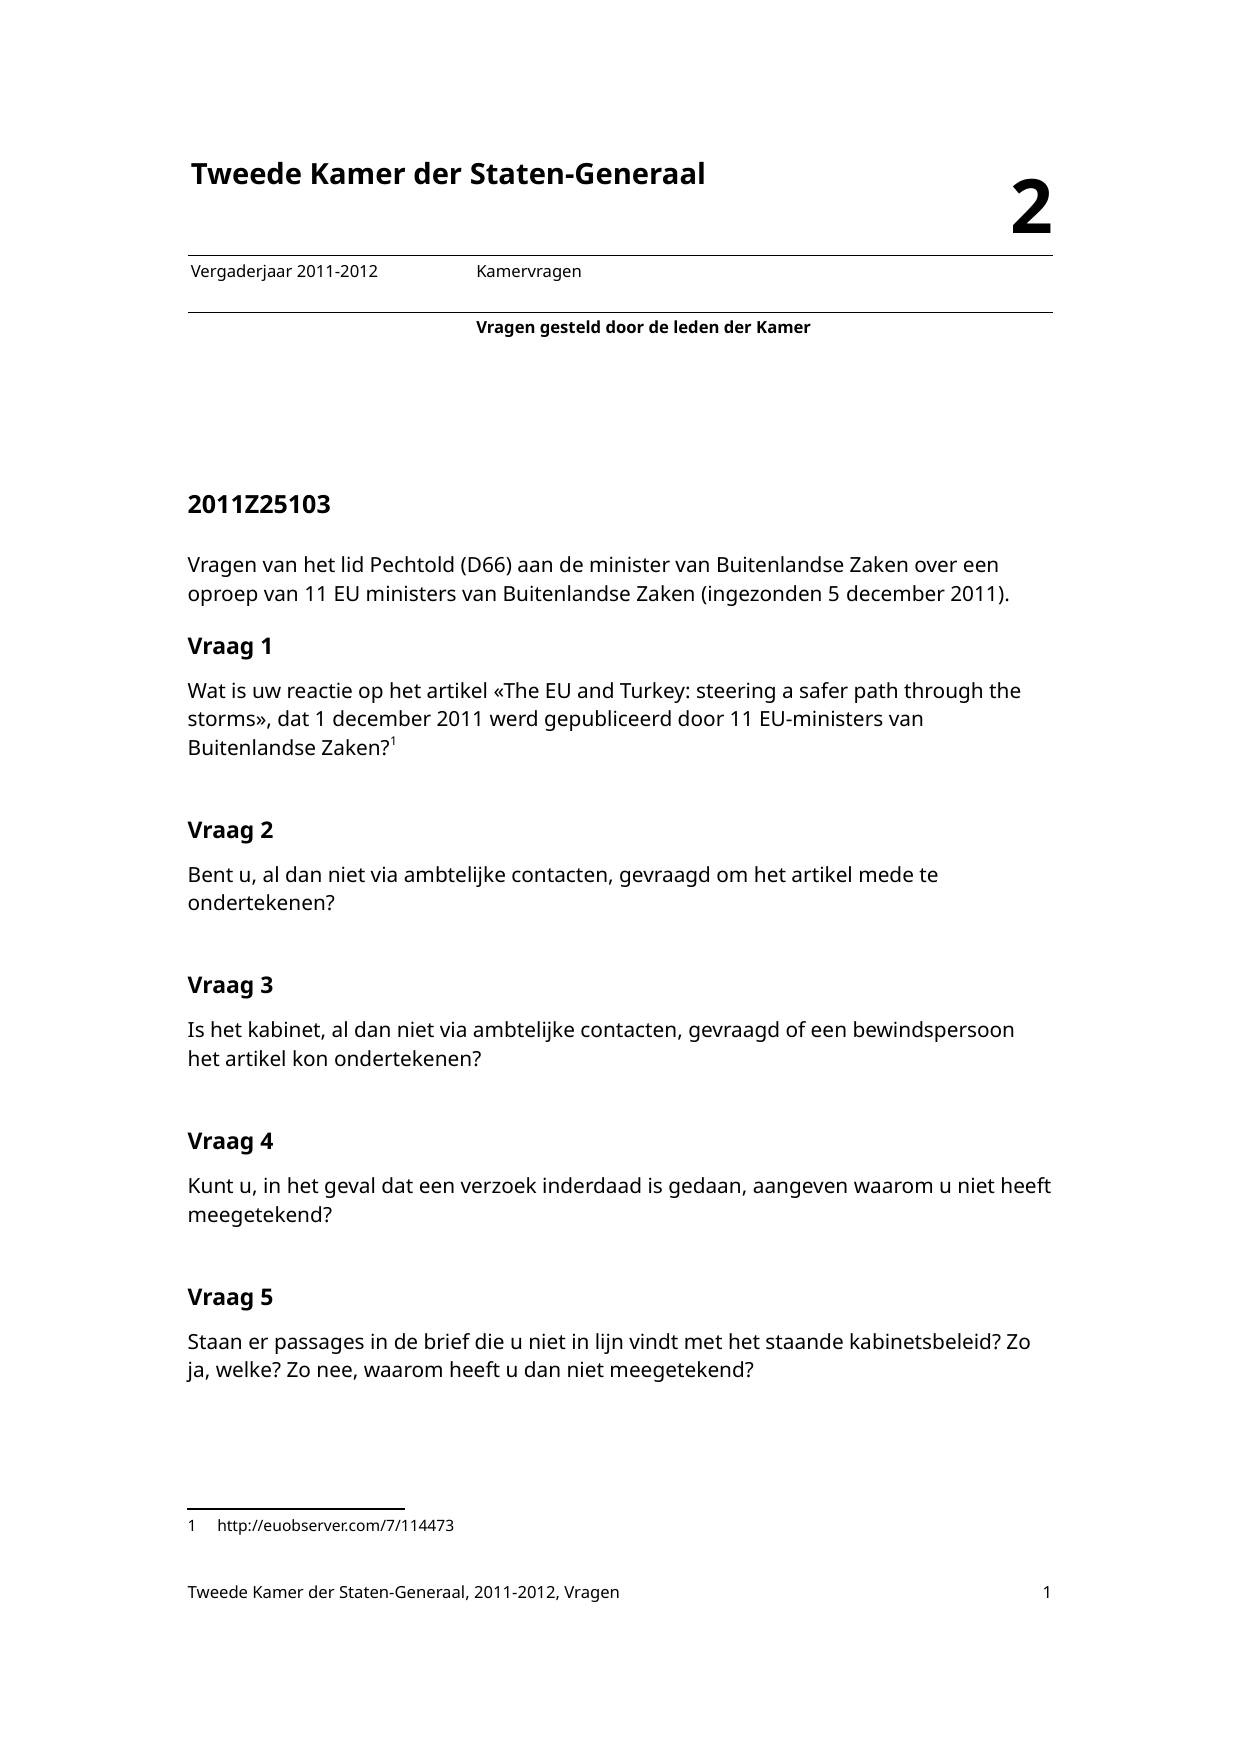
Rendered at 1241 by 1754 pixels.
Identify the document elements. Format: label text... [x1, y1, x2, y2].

text http://euobserver.com/7/114473 [187, 1508, 1053, 1536]
subtitle Vraag 2 [187, 814, 1053, 845]
table_header Tweede Kamer der Staten-Generaal [188, 150, 879, 255]
table_cell Vragen gesteld door de leden der Kamer [473, 313, 1053, 339]
text Wat is uw reactie op het artikel «The EU and Turkey: steering a safer path through the storms», dat 1 december 2011 werd gepubliceerd door 11 EU-ministers van Buitenlandse Zaken? [187, 676, 1053, 761]
text 2011Z25103 [187, 487, 1053, 521]
text Bent u, al dan niet via ambtelijke contacten, gevraagd om het artikel mede te ondertekenen? [187, 860, 1053, 917]
table_cell Kamervragen [473, 256, 1053, 312]
subtitle Vraag 4 [187, 1125, 1053, 1156]
text Kunt u, in het geval dat een verzoek inderdaad is gedaan, aangeven waarom u niet heeft meegetekend? [187, 1171, 1053, 1228]
table_cell [188, 313, 473, 339]
table_header 2 [880, 150, 1053, 255]
table_cell Vergaderjaar 2011-2012 [188, 256, 473, 312]
text Vragen van het lid Pechtold (D66) aan de minister van Buitenlandse Zaken over een oproep van 11 EU ministers van Buitenlandse Zaken (ingezonden 5 december 2011). [187, 550, 1053, 607]
subtitle Vraag 5 [187, 1281, 1053, 1312]
text Staan er passages in de brief die u niet in lijn vindt met het staande kabinetsbeleid? Zo ja, welke? Zo nee, waarom heeft u dan niet meegetekend? [187, 1327, 1053, 1384]
text Is het kabinet, al dan niet via ambtelijke contacten, gevraagd of een bewindspersoon het artikel kon ondertekenen? [187, 1016, 1053, 1072]
subtitle Vraag 1 [187, 630, 1053, 661]
subtitle Vraag 3 [187, 969, 1053, 1001]
